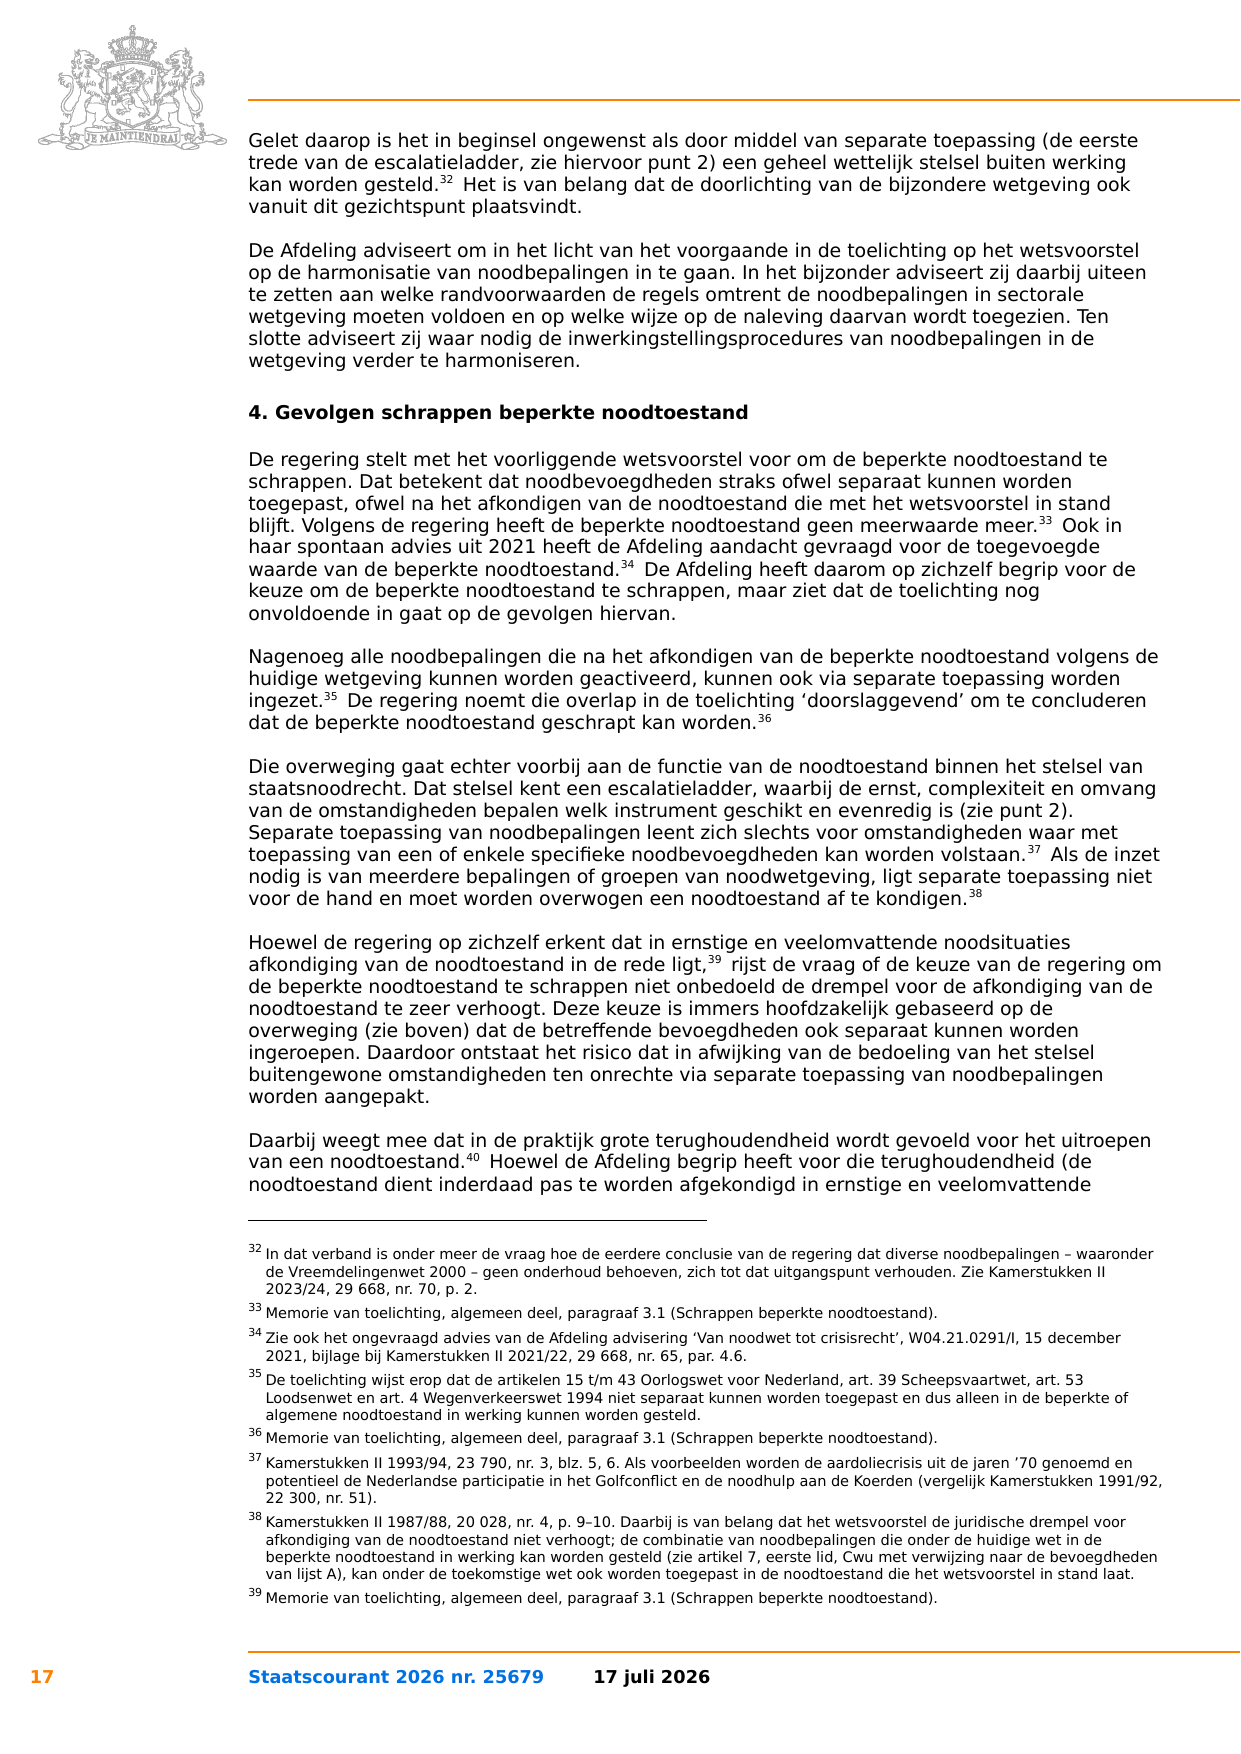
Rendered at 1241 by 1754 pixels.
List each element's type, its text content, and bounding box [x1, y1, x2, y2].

text De regering stelt met het voorliggende wetsvoorstel voor om de beperkte noodtoestand te schrappen. Dat betekent dat noodbevoegdheden straks ofwel separaat kunnen worden toegepast, ofwel na het afkondigen van de noodtoestand die met het wetsvoorstel in stand blijft. Volgens de regering heeft de beperkte noodtoestand geen meerwaarde meer. Ook in haar spontaan advies uit 2021 heeft de Afdeling aandacht gevraagd voor de toegevoegde waarde van de beperkte noodtoestand. De Afdeling heeft daarom op zichzelf begrip voor de keuze om de beperkte noodtoestand te schrappen, maar ziet dat de toelichting nog onvoldoende in gaat op de gevolgen hiervan. [248, 448, 1163, 624]
text De Afdeling adviseert om in het licht van het voorgaande in de toelichting op het wetsvoorstel op de harmonisatie van noodbepalingen in te gaan. In het bijzonder adviseert zij daarbij uiteen te zetten aan welke randvoorwaarden de regels omtrent de noodbepalingen in sectorale wetgeving moeten voldoen en op welke wijze op de naleving daarvan wordt toegezien. Ten slotte adviseert zij waar nodig de inwerkingstellingsprocedures van noodbepalingen in de wetgeving verder te harmoniseren. [248, 240, 1163, 372]
picture [38, 25, 227, 150]
text Memorie van toelichting, algemeen deel, paragraaf 3.1 (Schrappen beperkte noodtoestand). [248, 1586, 1163, 1608]
text Kamerstukken II 1987/88, 20 028, nr. 4, p. 9–10. Daarbij is van belang dat het wetsvoorstel de juridische drempel voor afkondiging van de noodtoestand niet verhoogt; de combinatie van noodbepalingen die onder de huidige wet in de beperkte noodtoestand in werking kan worden gesteld (zie artikel 7, eerste lid, Cwu met verwijzing naar de bevoegdheden van lijst A), kan onder de toekomstige wet ook worden toegepast in de noodtoestand die het wetsvoorstel in stand laat. [248, 1510, 1163, 1583]
text Die overweging gaat echter voorbij aan de functie van de noodtoestand binnen het stelsel van staatsnoodrecht. Dat stelsel kent een escalatieladder, waarbij de ernst, complexiteit en omvang van de omstandigheden bepalen welk instrument geschikt en evenredig is (zie punt 2). Separate toepassing van noodbepalingen leent zich slechts voor omstandigheden waar met toepassing van een of enkele specifieke noodbevoegdheden kan worden volstaan. Als de inzet nodig is van meerdere bepalingen of groepen van noodwetgeving, ligt separate toepassing niet voor de hand en moet worden overwogen een noodtoestand af te kondigen. [248, 756, 1163, 910]
text Memorie van toelichting, algemeen deel, paragraaf 3.1 (Schrappen beperkte noodtoestand). [248, 1301, 1163, 1323]
text Nagenoeg alle noodbepalingen die na het afkondigen van de beperkte noodtoestand volgens de huidige wetgeving kunnen worden geactiveerd, kunnen ook via separate toepassing worden ingezet. De regering noemt die overlap in de toelichting ‘doorslaggevend’ om te concluderen dat de beperkte noodtoestand geschrapt kan worden. [248, 646, 1163, 734]
text Memorie van toelichting, algemeen deel, paragraaf 3.1 (Schrappen beperkte noodtoestand). [248, 1426, 1163, 1448]
text De toelichting wijst erop dat de artikelen 15 t/m 43 Oorlogswet voor Nederland, art. 39 Scheepsvaartwet, art. 53 Loodsenwet en art. 4 Wegenverkeerswet 1994 niet separaat kunnen worden toegepast en dus alleen in de beperkte of algemene noodtoestand in werking kunnen worden gesteld. [248, 1368, 1163, 1423]
subtitle 4. Gevolgen schrappen beperkte noodtoestand [248, 402, 1163, 423]
text Kamerstukken II 1993/94, 23 790, nr. 3, blz. 5, 6. Als voorbeelden worden de aardoliecrisis uit de jaren ’70 genoemd en potentieel de Nederlandse participatie in het Golfconflict en de noodhulp aan de Koerden (vergelijk Kamerstukken 1991/92, 22 300, nr. 51). [248, 1451, 1163, 1507]
text Hoewel de regering op zichzelf erkent dat in ernstige en veelomvattende noodsituaties afkondiging van de noodtoestand in de rede ligt, rijst de vraag of de keuze van de regering om de beperkte noodtoestand te schrappen niet onbedoeld de drempel voor de afkondiging van de noodtoestand te zeer verhoogt. Deze keuze is immers hoofdzakelijk gebaseerd op de overweging (zie boven) dat de betreffende bevoegdheden ook separaat kunnen worden ingeroepen. Daardoor ontstaat het risico dat in afwijking van de bedoeling van het stelsel buitengewone omstandigheden ten onrechte via separate toepassing van noodbepalingen worden aangepakt. [248, 932, 1163, 1108]
text Zie ook het ongevraagd advies van de Afdeling advisering ‘Van noodwet tot crisisrecht’, W04.21.0291/I, 15 december 2021, bijlage bij Kamerstukken II 2021/22, 29 668, nr. 65, par. 4.6. [248, 1326, 1163, 1365]
text Gelet daarop is het in beginsel ongewenst als door middel van separate toepassing (de eerste trede van de escalatieladder, zie hiervoor punt 2) een geheel wettelijk stelsel buiten werking kan worden gesteld. Het is van belang dat de doorlichting van de bijzondere wetgeving ook vanuit dit gezichtspunt plaatsvindt. [248, 130, 1163, 218]
text Daarbij weegt mee dat in de praktijk grote terughoudendheid wordt gevoeld voor het uitroepen van een noodtoestand. Hoewel de Afdeling begrip heeft voor die terughoudendheid (de noodtoestand dient inderdaad pas te worden afgekondigd in ernstige en veelomvattende [248, 1129, 1163, 1195]
text In dat verband is onder meer de vraag hoe de eerdere conclusie van de regering dat diverse noodbepalingen – waaronder de Vreemdelingenwet 2000 – geen onderhoud behoeven, zich tot dat uitgangspunt verhouden. Zie Kamerstukken II 2023/24, 29 668, nr. 70, p. 2. [248, 1242, 1163, 1298]
